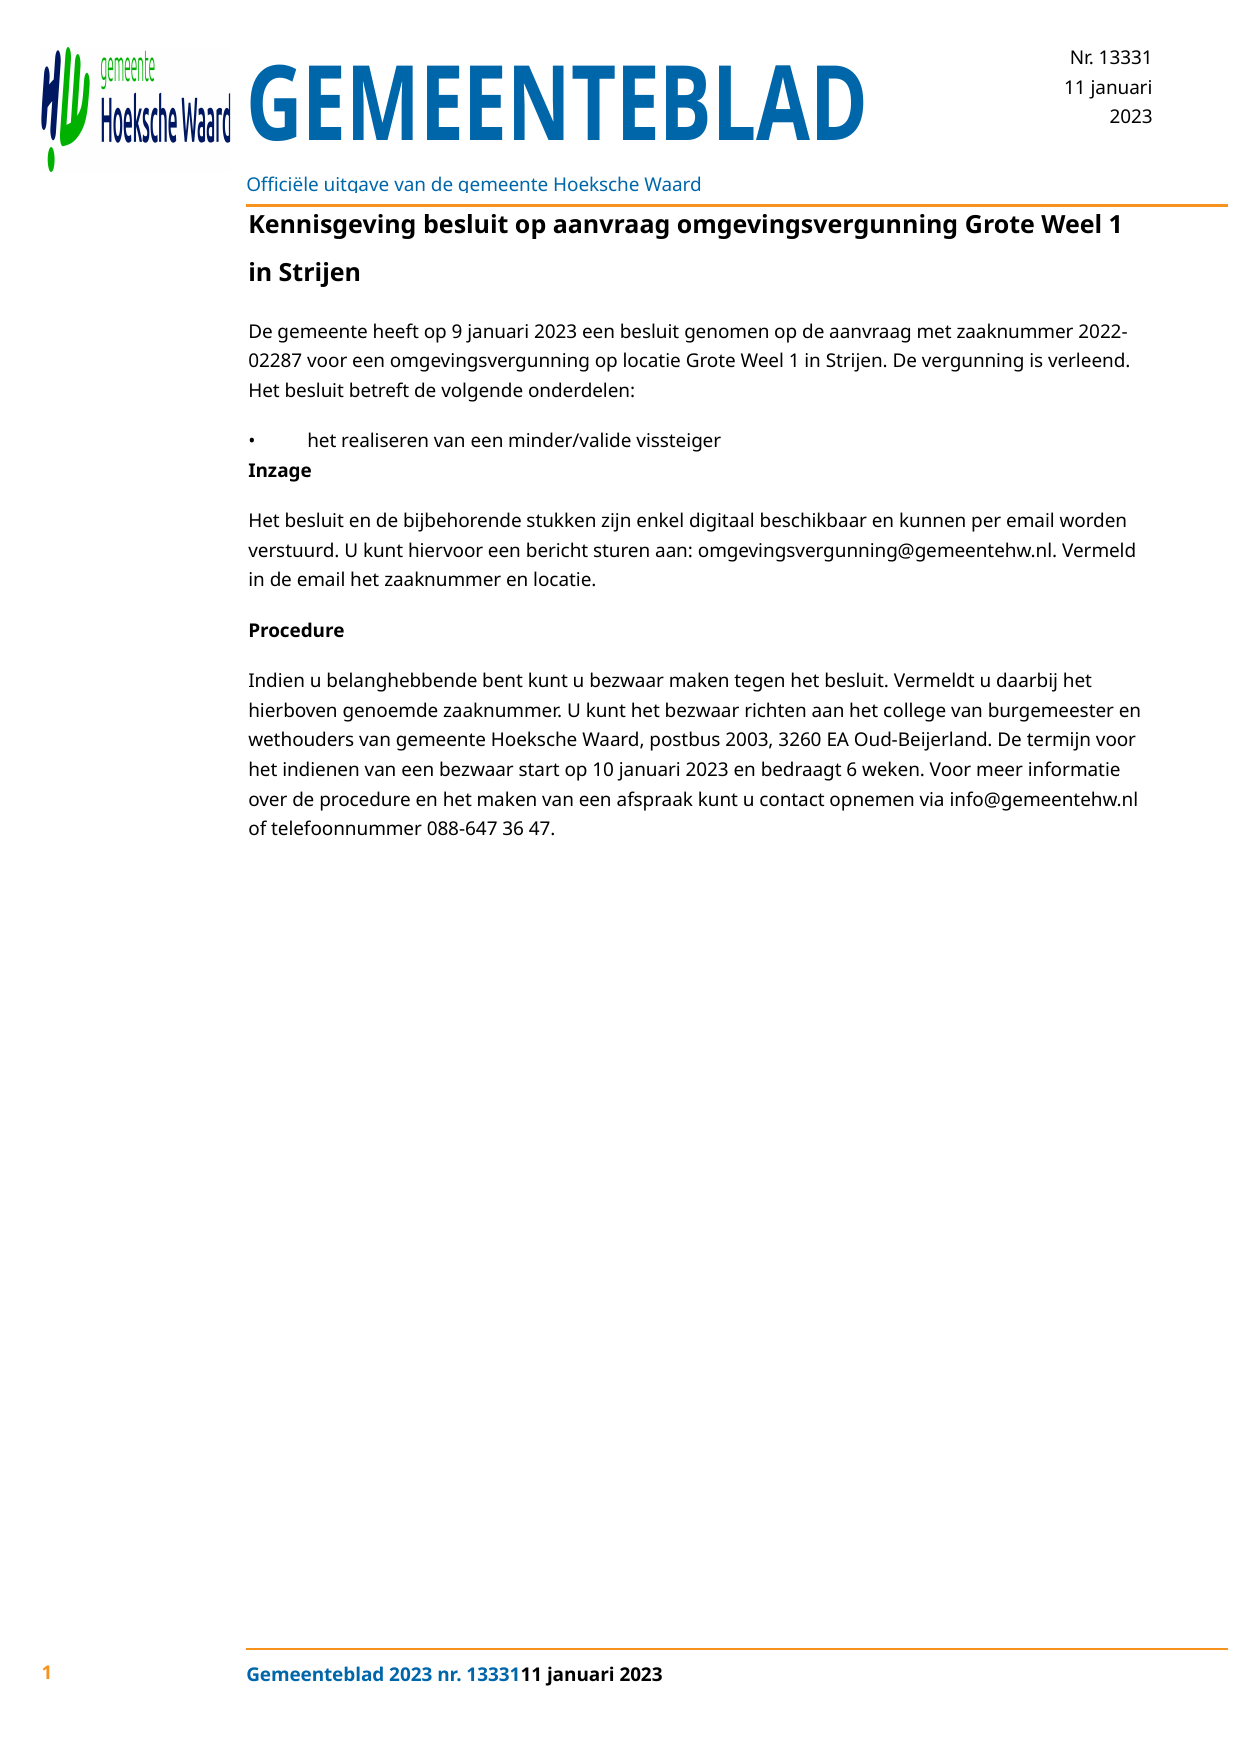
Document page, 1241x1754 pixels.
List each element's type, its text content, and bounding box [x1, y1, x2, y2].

text De gemeente heeft op 9 januari 2023 een besluit genomen op de aanvraag met zaaknummer 2022-02287 voor een omgevingsvergunning op locatie Grote Weel 1 in Strijen. De vergunning is verleend. Het besluit betreft de volgende onderdelen: [248, 318, 1152, 403]
list het realiseren van een minder/valide vissteiger [248, 427, 1152, 453]
text Het besluit en de bijbehorende stukken zijn enkel digitaal beschikbaar en kunnen per email worden verstuurd. U kunt hiervoor een bericht sturen aan: omgevingsvergunning@gemeentehw.nl. Vermeld in de email het zaaknummer en locatie. [248, 507, 1152, 592]
text Procedure [248, 617, 1152, 643]
text Indien u belanghebbende bent kunt u bezwaar maken tegen het besluit. Vermeldt u daarbij het hierboven genoemde zaaknummer. U kunt het bezwaar richten aan het college van burgemeester en wethouders van gemeente Hoeksche Waard, postbus 2003, 3260 EA Oud-Beijerland. De termijn voor het indienen van een bezwaar start op 10 januari 2023 en bedraagt 6 weken. Voor meer informatie over de procedure en het maken van een afspraak kunt u contact opnemen via info@gemeentehw.nl of telefoonnummer 088-647 36 47. [248, 667, 1152, 841]
text Inzage [248, 457, 1152, 483]
text Kennisgeving besluit op aanvraag omgevingsvergunning Grote Weel 1 in Strijen [248, 207, 1152, 288]
picture [41, 47, 231, 172]
